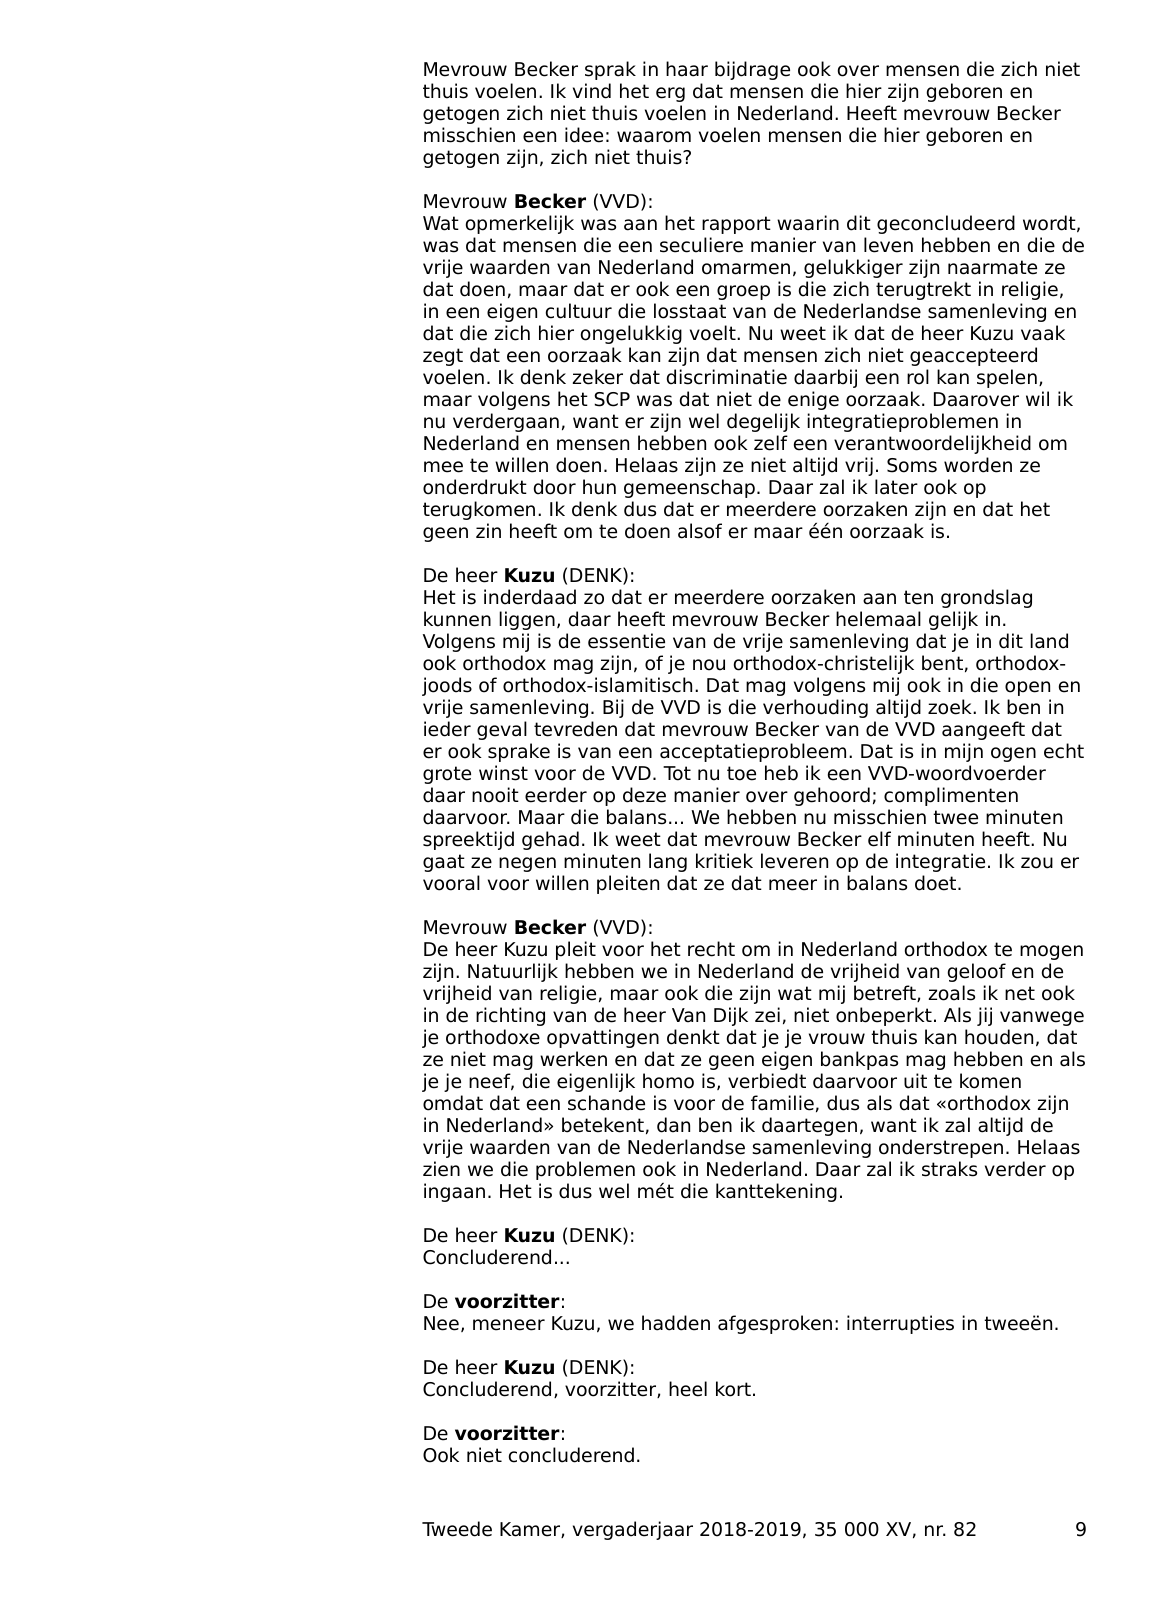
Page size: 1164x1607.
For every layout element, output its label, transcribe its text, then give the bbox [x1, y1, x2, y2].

text De heer Kuzu (DENK): [422, 565, 1087, 587]
text Concluderend, voorzitter, heel kort. [422, 1379, 1087, 1401]
text De heer Kuzu (DENK): [422, 1357, 1087, 1379]
text Concluderend... [422, 1247, 1087, 1269]
text Mevrouw Becker (VVD): [422, 917, 1087, 939]
text De heer Kuzu (DENK): [422, 1225, 1087, 1247]
text Wat opmerkelijk was aan het rapport waarin dit geconcludeerd wordt, was dat mensen die een seculiere manier van leven hebben en die de vrije waarden van Nederland omarmen, gelukkiger zijn naarmate ze dat doen, maar dat er ook een groep is die zich terugtrekt in religie, in een eigen cultuur die losstaat van de Nederlandse samenleving en dat die zich hier ongelukkig voelt. Nu weet ik dat de heer Kuzu vaak zegt dat een oorzaak kan zijn dat mensen zich niet geaccepteerd voelen. Ik denk zeker dat discriminatie daarbij een rol kan spelen, maar volgens het SCP was dat niet de enige oorzaak. Daarover wil ik nu verdergaan, want er zijn wel degelijk integratieproblemen in Nederland en mensen hebben ook zelf een verantwoordelijkheid om mee te willen doen. Helaas zijn ze niet altijd vrij. Soms worden ze onderdrukt door hun gemeenschap. Daar zal ik later ook op terugkomen. Ik denk dus dat er meerdere oorzaken zijn en dat het geen zin heeft om te doen alsof er maar één oorzaak is. [422, 213, 1087, 543]
text Nee, meneer Kuzu, we hadden afgesproken: interrupties in tweeën. [422, 1313, 1087, 1335]
text Het is inderdaad zo dat er meerdere oorzaken aan ten grondslag kunnen liggen, daar heeft mevrouw Becker helemaal gelijk in. Volgens mij is de essentie van de vrije samenleving dat je in dit land ook orthodox mag zijn, of je nou orthodox-christelijk bent, orthodox-joods of orthodox-islamitisch. Dat mag volgens mij ook in die open en vrije samenleving. Bij de VVD is die verhouding altijd zoek. Ik ben in ieder geval tevreden dat mevrouw Becker van de VVD aangeeft dat er ook sprake is van een acceptatieprobleem. Dat is in mijn ogen echt grote winst voor de VVD. Tot nu toe heb ik een VVD-woordvoerder daar nooit eerder op deze manier over gehoord; complimenten daarvoor. Maar die balans... We hebben nu misschien twee minuten spreektijd gehad. Ik weet dat mevrouw Becker elf minuten heeft. Nu gaat ze negen minuten lang kritiek leveren op de integratie. Ik zou er vooral voor willen pleiten dat ze dat meer in balans doet. [422, 587, 1087, 895]
text Mevrouw Becker (VVD): [422, 191, 1087, 213]
text De voorzitter: [422, 1423, 1087, 1445]
text Mevrouw Becker sprak in haar bijdrage ook over mensen die zich niet thuis voelen. Ik vind het erg dat mensen die hier zijn geboren en getogen zich niet thuis voelen in Nederland. Heeft mevrouw Becker misschien een idee: waarom voelen mensen die hier geboren en getogen zijn, zich niet thuis? [422, 59, 1087, 169]
text Ook niet concluderend. [422, 1445, 1087, 1467]
text De heer Kuzu pleit voor het recht om in Nederland orthodox te mogen zijn. Natuurlijk hebben we in Nederland de vrijheid van geloof en de vrijheid van religie, maar ook die zijn wat mij betreft, zoals ik net ook in de richting van de heer Van Dijk zei, niet onbeperkt. Als jij vanwege je orthodoxe opvattingen denkt dat je je vrouw thuis kan houden, dat ze niet mag werken en dat ze geen eigen bankpas mag hebben en als je je neef, die eigenlijk homo is, verbiedt daarvoor uit te komen omdat dat een schande is voor de familie, dus als dat «orthodox zijn in Nederland» betekent, dan ben ik daartegen, want ik zal altijd de vrije waarden van de Nederlandse samenleving onderstrepen. Helaas zien we die problemen ook in Nederland. Daar zal ik straks verder op ingaan. Het is dus wel mét die kanttekening. [422, 939, 1087, 1203]
text De voorzitter: [422, 1291, 1087, 1313]
